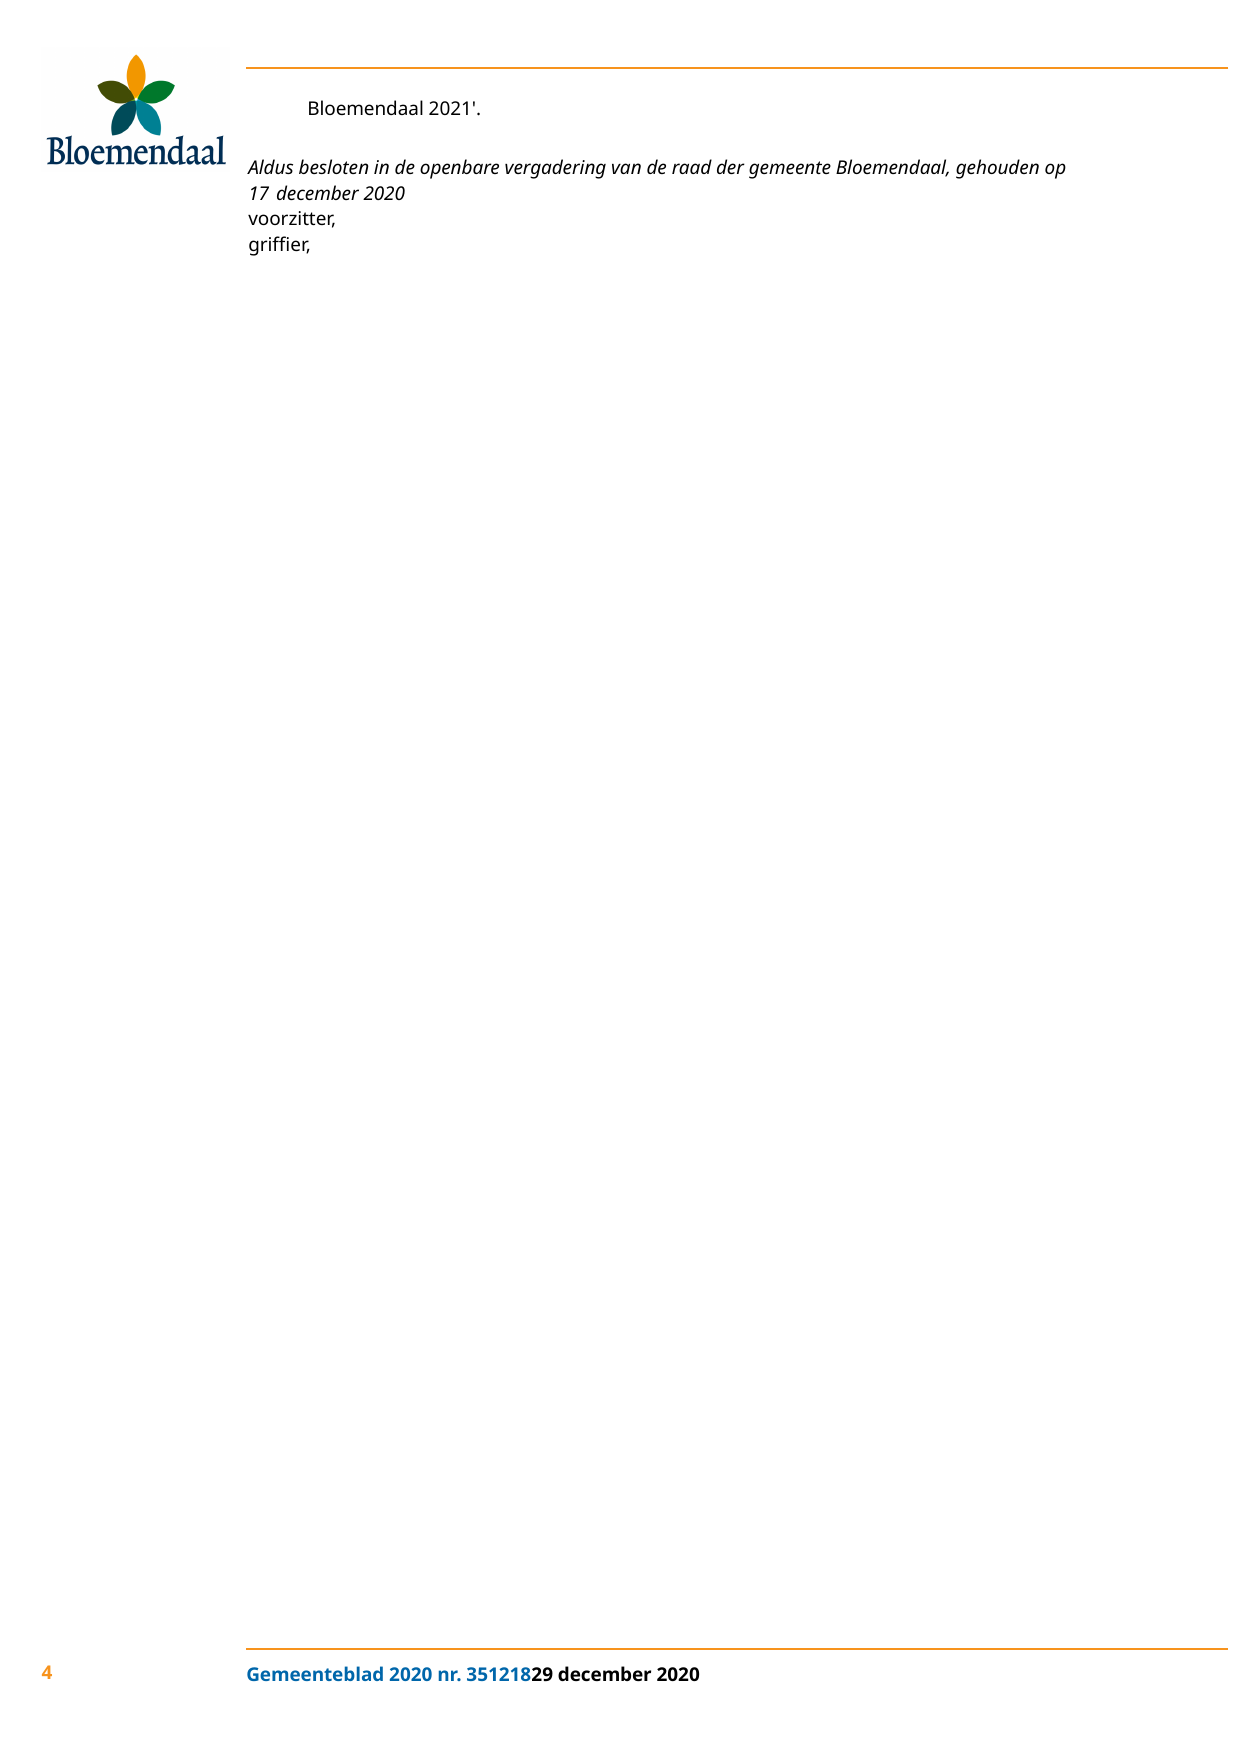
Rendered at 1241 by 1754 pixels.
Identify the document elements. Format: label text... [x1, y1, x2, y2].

list Bloemendaal 2021'. [248, 95, 1152, 121]
text voorzitter, [248, 205, 1152, 231]
text Aldus besloten in de openbare vergadering van de raad der gemeente Bloemendaal, gehouden op 17 december 2020 [248, 154, 1152, 205]
picture [41, 47, 231, 172]
text griffier, [248, 231, 1152, 257]
